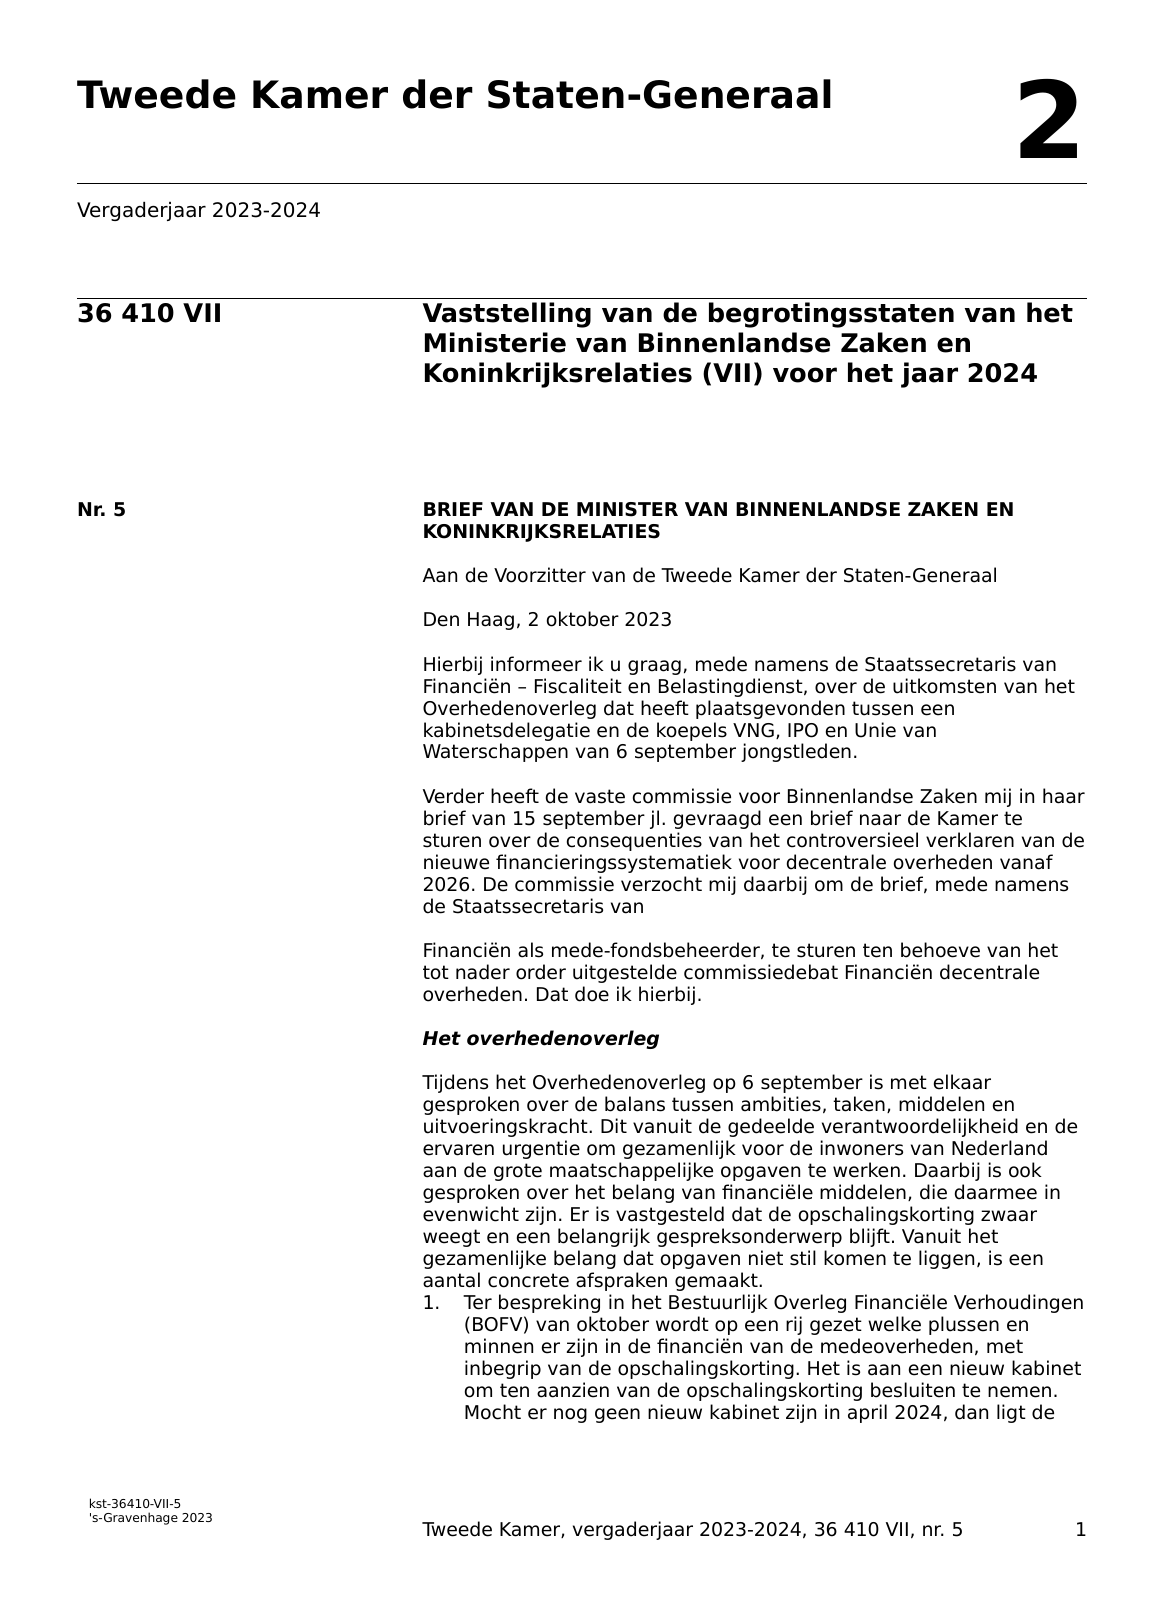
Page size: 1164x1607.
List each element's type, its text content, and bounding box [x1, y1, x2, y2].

text kst-36410-VII-5 [88, 1497, 323, 1511]
text 's-Gravenhage 2023 [88, 1511, 323, 1525]
table_cell Vergaderjaar 2023-2024 [77, 184, 1087, 298]
text Hierbij informeer ik u graag, mede namens de Staatssecretaris van Financiën – Fiscaliteit en Belastingdienst, over de uitkomsten van het Overhedenoverleg dat heeft plaatsgevonden tussen een kabinetsdelegatie en de koepels VNG, IPO en Unie van Waterschappen van 6 september jongstleden. [422, 653, 1087, 763]
subtitle Nr. 5 BRIEF VAN DE MINISTER VAN BINNENLANDSE ZAKEN EN KONINKRIJKSRELATIES [77, 499, 1087, 543]
subtitle 36 410 VII Vaststelling van de begrotingsstaten van het Ministerie van Binnenlandse Zaken en Koninkrijksrelaties (VII) voor het jaar 2024 [77, 299, 1087, 388]
text Tijdens het Overhedenoverleg op 6 september is met elkaar gesproken over de balans tussen ambities, taken, middelen en uitvoeringskracht. Dit vanuit de gedeelde verantwoordelijkheid en de ervaren urgentie om gezamenlijk voor de inwoners van Nederland aan de grote maatschappelijke opgaven te werken. Daarbij is ook gesproken over het belang van financiële middelen, die daarmee in evenwicht zijn. Er is vastgesteld dat de opschalingskorting zwaar weegt en een belangrijk gespreksonderwerp blijft. Vanuit het gezamenlijke belang dat opgaven niet stil komen te liggen, is een aantal concrete afspraken gemaakt. [422, 1072, 1087, 1292]
text Den Haag, 2 oktober 2023 [422, 609, 1087, 631]
text Verder heeft de vaste commissie voor Binnenlandse Zaken mij in haar brief van 15 september jl. gevraagd een brief naar de Kamer te sturen over de consequenties van het controversieel verklaren van de nieuwe financieringssystematiek voor decentrale overheden vanaf 2026. De commissie verzocht mij daarbij om de brief, mede namens de Staatssecretaris van [422, 786, 1087, 917]
text Aan de Voorzitter van de Tweede Kamer der Staten-Generaal [422, 565, 1087, 587]
subtitle Het overhedenoverleg [422, 1028, 1087, 1050]
text 1. Ter bespreking in het Bestuurlijk Overleg Financiële Verhoudingen (BOFV) van oktober wordt op een rij gezet welke plussen en minnen er zijn in de financiën van de medeoverheden, met inbegrip van de opschalingskorting. Het is aan een nieuw kabinet om ten aanzien van de opschalingskorting besluiten te nemen. Mocht er nog geen nieuw kabinet zijn in april 2024, dan ligt de [422, 1292, 1087, 1424]
table_header 2 [886, 59, 1087, 183]
text Financiën als mede-fondsbeheerder, te sturen ten behoeve van het tot nader order uitgestelde commissiedebat Financiën decentrale overheden. Dat doe ik hierbij. [422, 940, 1087, 1006]
table_header Tweede Kamer der Staten-Generaal [77, 59, 886, 183]
